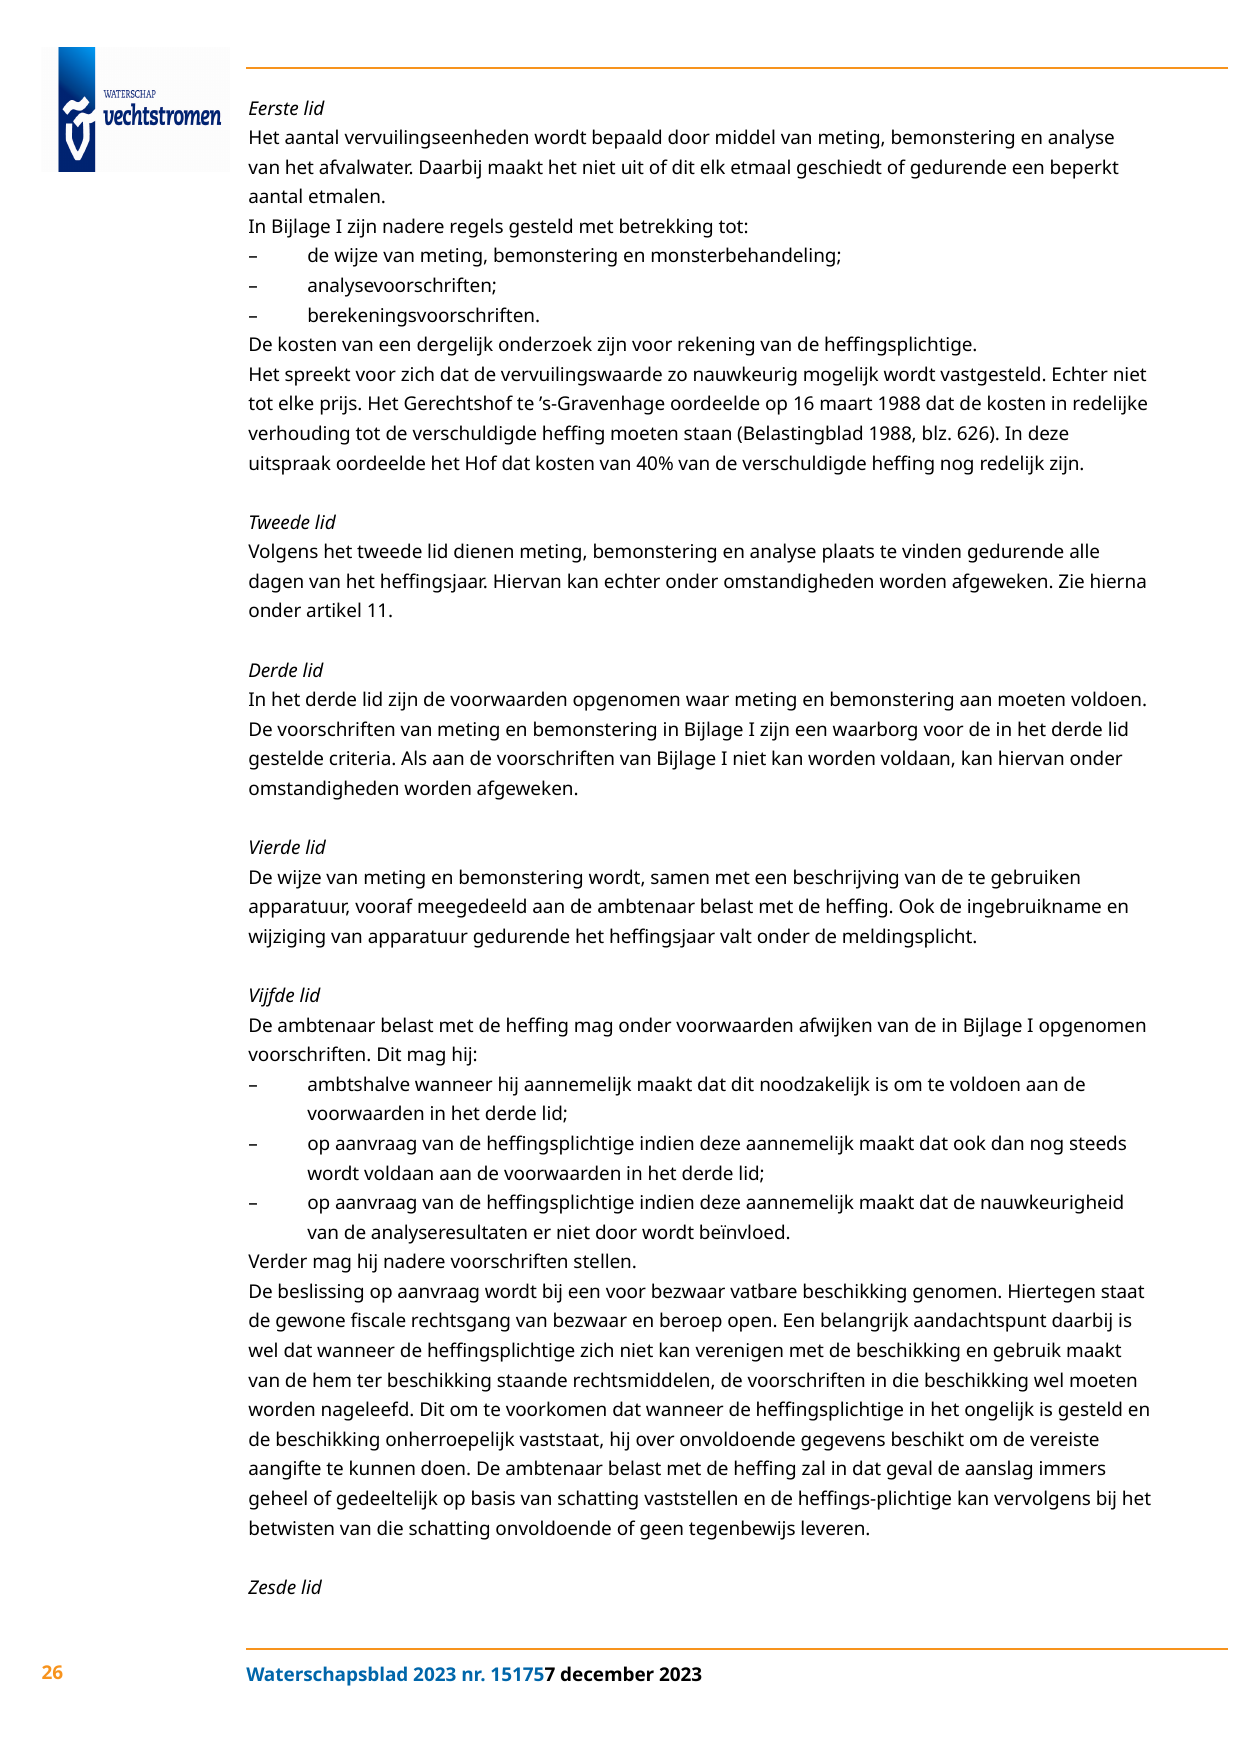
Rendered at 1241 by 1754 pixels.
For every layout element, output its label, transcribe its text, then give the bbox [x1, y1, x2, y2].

text Derde lid [248, 657, 1152, 683]
text Tweede lid [248, 509, 1152, 535]
text De wijze van meting en bemonstering wordt, samen met een beschrijving van de te gebruiken apparatuur, vooraf meegedeeld aan de ambtenaar belast met de heffing. Ook de ingebruikname en wijziging van apparatuur gedurende het heffingsjaar valt onder de meldingsplicht. [248, 864, 1152, 949]
text Het spreekt voor zich dat de vervuilingswaarde zo nauwkeurig mogelijk wordt vastgesteld. Echter niet tot elke prijs. Het Gerechtshof te ’s-Gravenhage oordeelde op 16 maart 1988 dat de kosten in redelijke verhouding tot de verschuldigde heffing moeten staan (Belastingblad 1988, blz. 626). In deze uitspraak oordeelde het Hof dat kosten van 40% van de verschuldigde heffing nog redelijk zijn. [248, 361, 1152, 476]
text Vierde lid [248, 834, 1152, 860]
text In Bijlage I zijn nadere regels gesteld met betrekking tot: [248, 213, 1152, 239]
list analysevoorschriften; [248, 272, 1152, 298]
list berekeningsvoorschriften. [248, 302, 1152, 328]
list op aanvraag van de heffingsplichtige indien deze aannemelijk maakt dat de nauwkeurigheid van de analyseresultaten er niet door wordt beïnvloed. [248, 1189, 1152, 1245]
picture [41, 47, 231, 172]
list de wijze van meting, bemonstering en monsterbehandeling; [248, 243, 1152, 268]
text Eerste lid [248, 95, 1152, 121]
text De ambtenaar belast met de heffing mag onder voorwaarden afwijken van de in Bijlage I opgenomen voorschriften. Dit mag hij: [248, 1012, 1152, 1067]
text Verder mag hij nadere voorschriften stellen. [248, 1248, 1152, 1274]
text Volgens het tweede lid dienen meting, bemonstering en analyse plaats te vinden gedurende alle dagen van het heffingsjaar. Hiervan kan echter onder omstandigheden worden afgeweken. Zie hierna onder artikel 11. [248, 538, 1152, 623]
list op aanvraag van de heffingsplichtige indien deze aannemelijk maakt dat ook dan nog steeds wordt voldaan aan de voorwaarden in het derde lid; [248, 1130, 1152, 1186]
text Zesde lid [248, 1574, 1152, 1600]
text De beslissing op aanvraag wordt bij een voor bezwaar vatbare beschikking genomen. Hiertegen staat de gewone fiscale rechtsgang van bezwaar en beroep open. Een belangrijk aandachtspunt daarbij is wel dat wanneer de heffingsplichtige zich niet kan verenigen met de beschikking en gebruik maakt van de hem ter beschikking staande rechtsmiddelen, de voorschriften in die beschikking wel moeten worden nageleefd. Dit om te voorkomen dat wanneer de heffingsplichtige in het ongelijk is gesteld en de beschikking onherroepelijk vaststaat, hij over onvoldoende gegevens beschikt om de vereiste aangifte te kunnen doen. De ambtenaar belast met de heffing zal in dat geval de aanslag immers geheel of gedeeltelijk op basis van schatting vaststellen en de heffings-plichtige kan vervolgens bij het betwisten van die schatting onvoldoende of geen tegenbewijs leveren. [248, 1278, 1152, 1541]
text Vijfde lid [248, 982, 1152, 1008]
text In het derde lid zijn de voorwaarden opgenomen waar meting en bemonstering aan moeten voldoen. De voorschriften van meting en bemonstering in Bijlage I zijn een waarborg voor de in het derde lid gestelde criteria. Als aan de voorschriften van Bijlage I niet kan worden voldaan, kan hiervan onder omstandigheden worden afgeweken. [248, 686, 1152, 801]
text Het aantal vervuilingseenheden wordt bepaald door middel van meting, bemonstering en analyse van het afvalwater. Daarbij maakt het niet uit of dit elk etmaal geschiedt of gedurende een beperkt aantal etmalen. [248, 124, 1152, 209]
text De kosten van een dergelijk onderzoek zijn voor rekening van de heffingsplichtige. [248, 331, 1152, 357]
list ambtshalve wanneer hij aannemelijk maakt dat dit noodzakelijk is om te voldoen aan de voorwaarden in het derde lid; [248, 1071, 1152, 1126]
